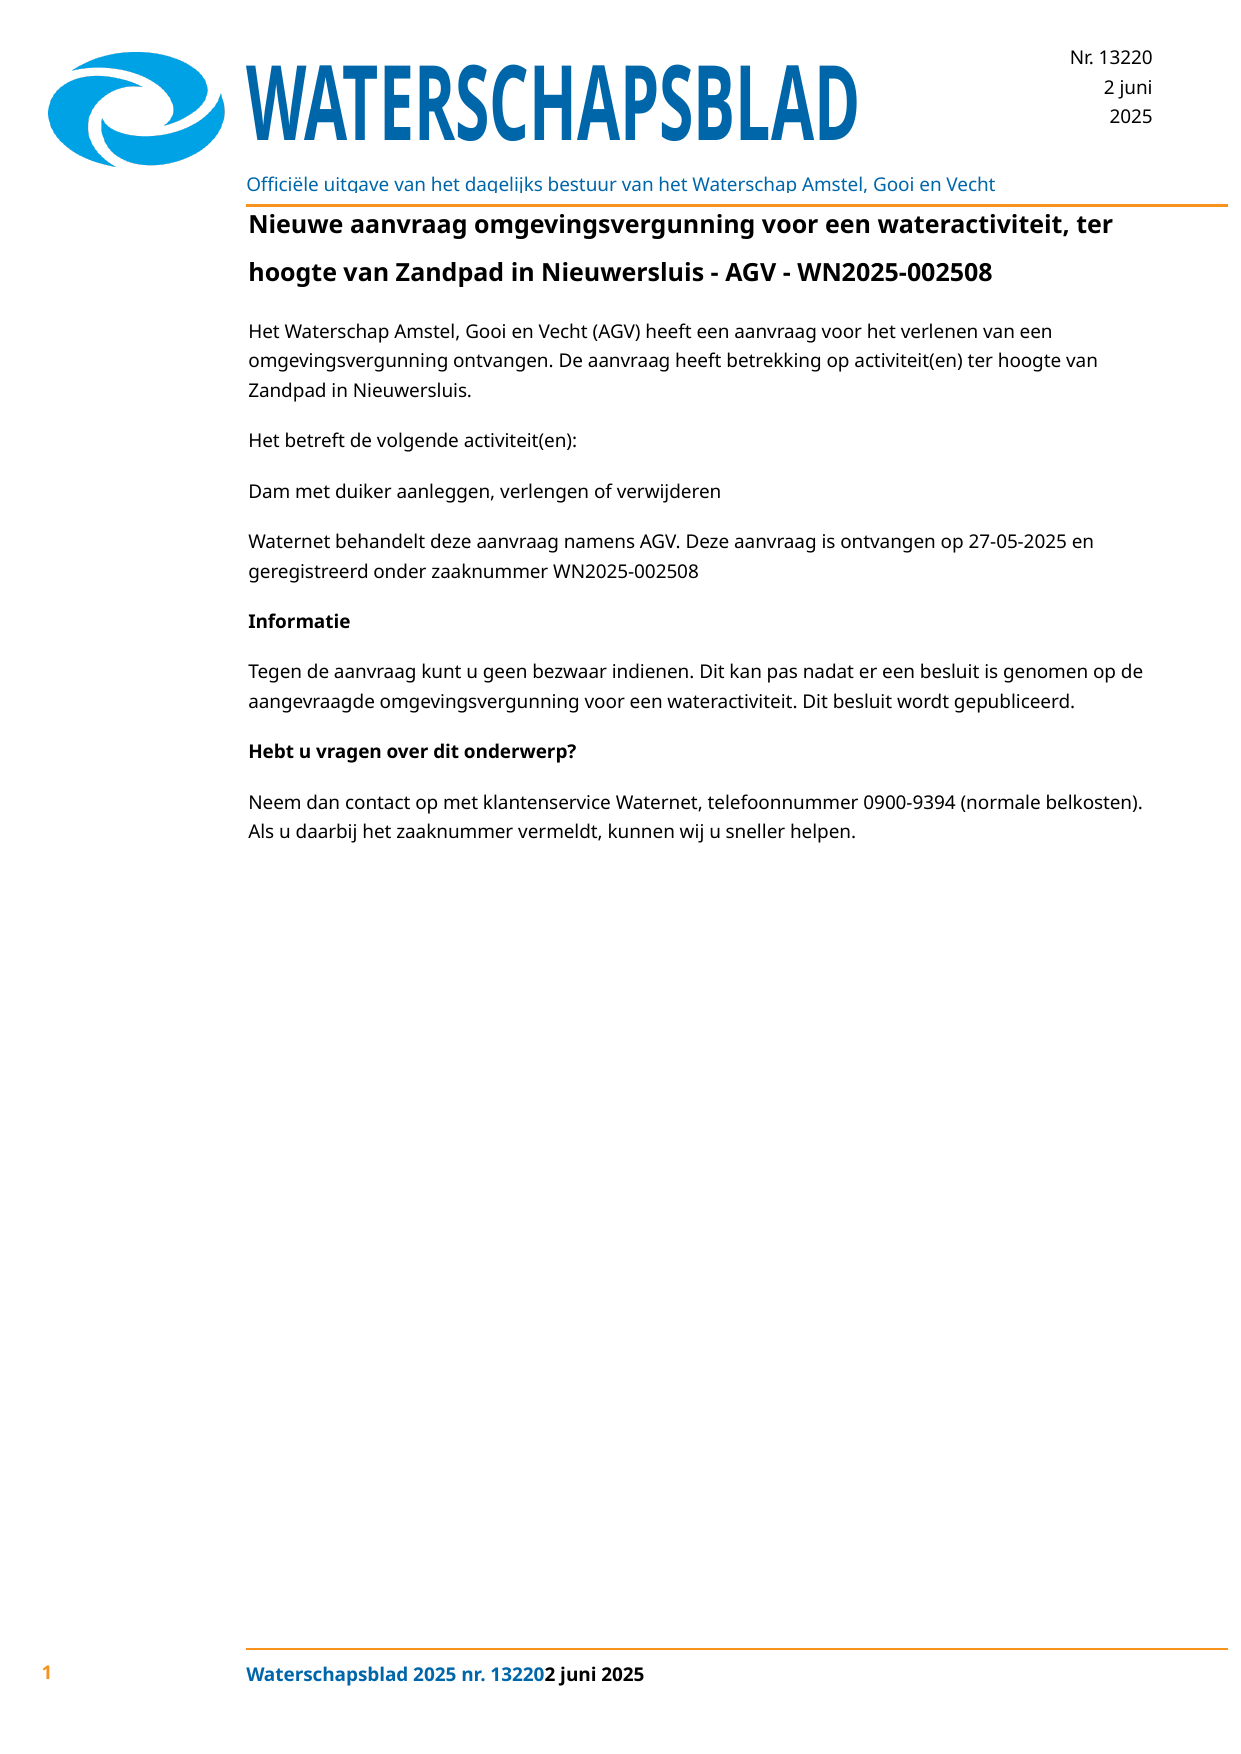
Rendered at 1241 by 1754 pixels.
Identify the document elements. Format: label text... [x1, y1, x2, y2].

text Neem dan contact op met klantenservice Waternet, telefoonnummer 0900-9394 (normale belkosten). Als u daarbij het zaaknummer vermeldt, kunnen wij u sneller helpen. [248, 789, 1152, 844]
text Dam met duiker aanleggen, verlengen of verwijderen [248, 478, 1152, 504]
text Tegen de aanvraag kunt u geen bezwaar indienen. Dit kan pas nadat er een besluit is genomen op de aangevraagde omgevingsvergunning voor een wateractiviteit. Dit besluit wordt gepubliceerd. [248, 659, 1152, 714]
picture [41, 47, 231, 172]
text Waternet behandelt deze aanvraag namens AGV. Deze aanvraag is ontvangen op 27-05-2025 en geregistreerd onder zaaknummer WN2025-002508 [248, 528, 1152, 584]
text Het Waterschap Amstel, Gooi en Vecht (AGV) heeft een aanvraag voor het verlenen van een omgevingsvergunning ontvangen. De aanvraag heeft betrekking op activiteit(en) ter hoogte van Zandpad in Nieuwersluis. [248, 318, 1152, 403]
text Nieuwe aanvraag omgevingsvergunning voor een wateractiviteit, ter hoogte van Zandpad in Nieuwersluis - AGV - WN2025-002508 [248, 207, 1152, 288]
text Informatie [248, 608, 1152, 634]
text Hebt u vragen over dit onderwerp? [248, 739, 1152, 764]
text Het betreft de volgende activiteit(en): [248, 427, 1152, 453]
